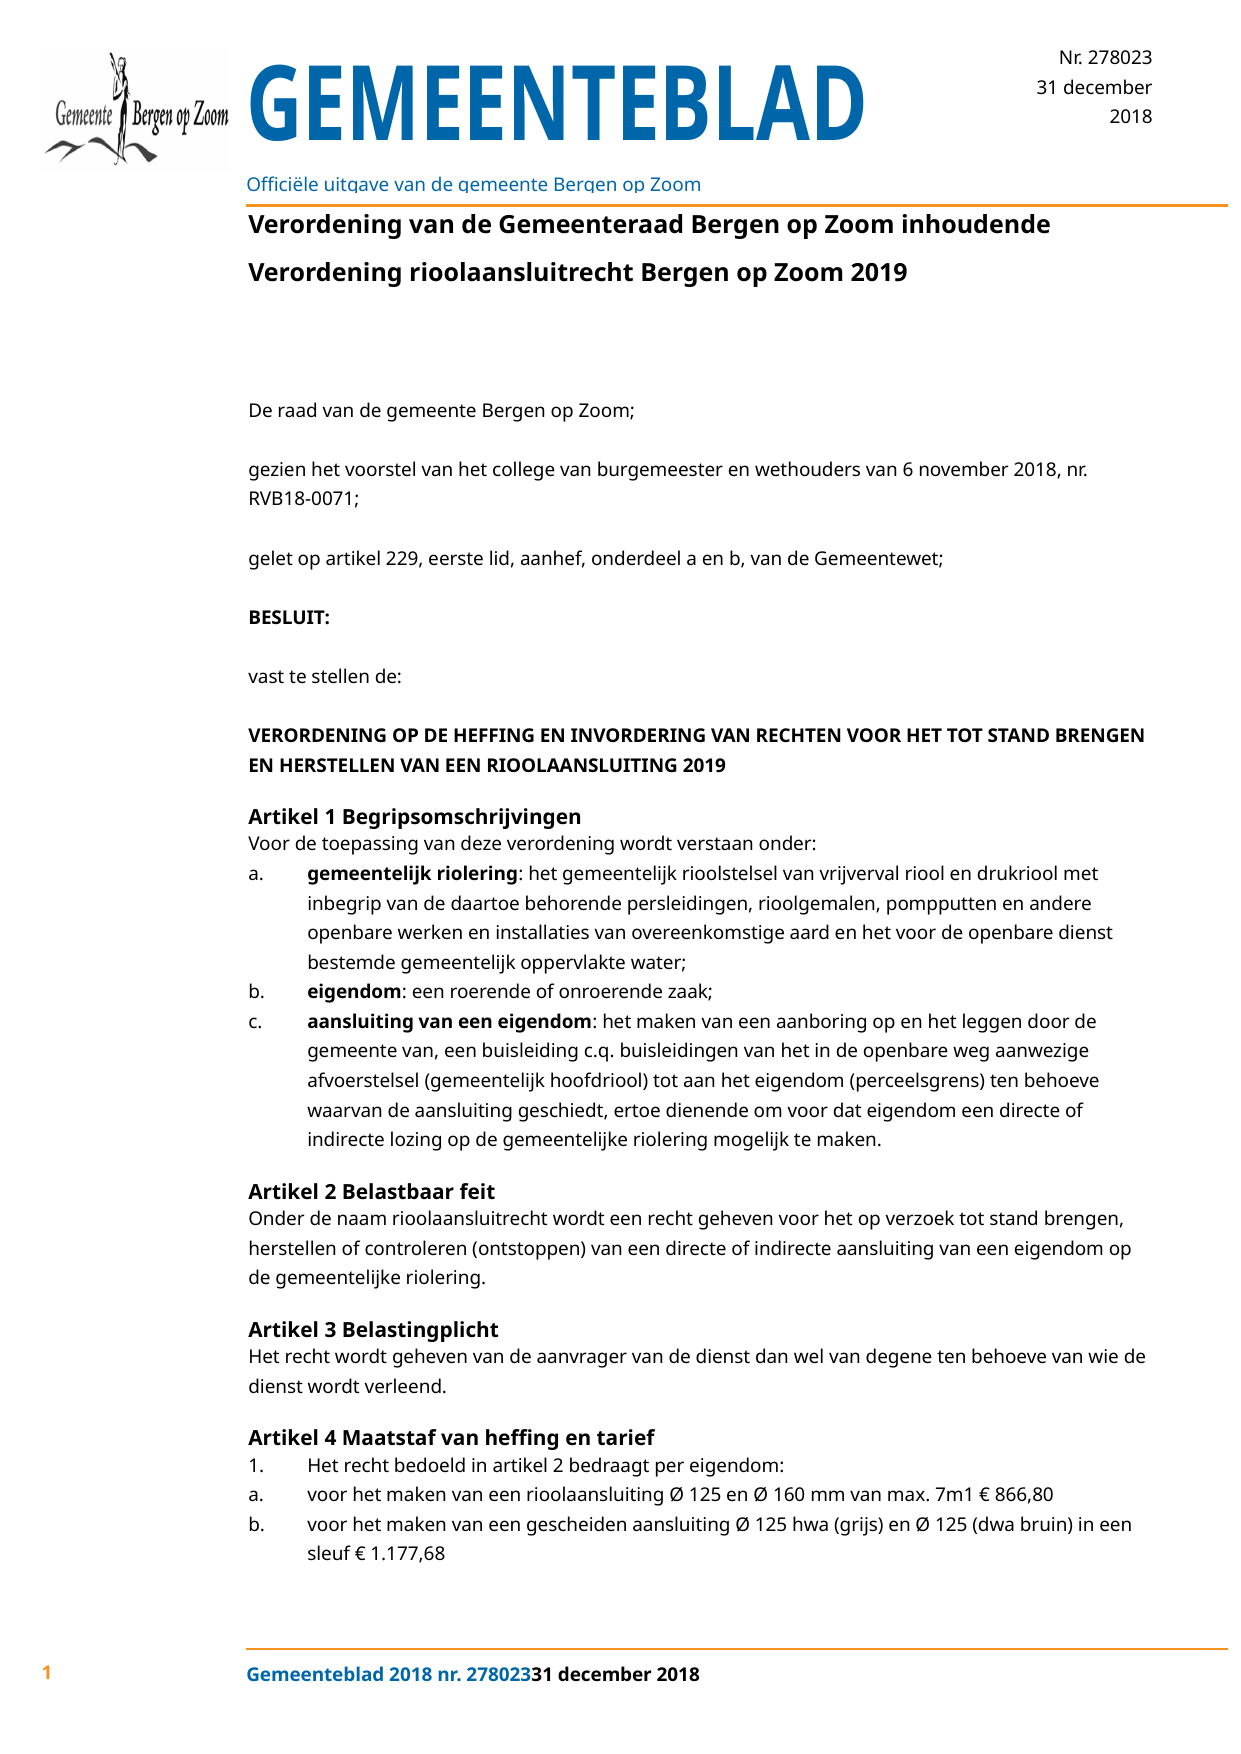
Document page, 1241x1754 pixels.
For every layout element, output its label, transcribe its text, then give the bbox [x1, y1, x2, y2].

text Artikel 1 Begripsomschrijvingen [248, 802, 1152, 831]
text Artikel 3 Belastingplicht [248, 1315, 1152, 1343]
text Artikel 4 Maatstaf van heffing en tarief [248, 1423, 1152, 1452]
text Voor de toepassing van deze verordening wordt verstaan onder: [248, 831, 1152, 856]
text Artikel 2 Belastbaar feit [248, 1177, 1152, 1205]
text gelet op artikel 229, eerste lid, aanhef, onderdeel a en b, van de Gemeentewet; [248, 545, 1152, 570]
text De raad van de gemeente Bergen op Zoom; [248, 397, 1152, 422]
text VERORDENING OP DE HEFFING EN INVORDERING VAN RECHTEN VOOR HET TOT STAND BRENGEN EN HERSTELLEN VAN EEN RIOOLAANSLUITING 2019 [248, 722, 1152, 777]
text gezien het voorstel van het college van burgemeester en wethouders van 6 november 2018, nr. RVB18-0071; [248, 456, 1152, 511]
list Het recht bedoeld in artikel 2 bedraagt per eigendom: [248, 1452, 1152, 1477]
list gemeentelijk riolering: het gemeentelijk rioolstelsel van vrijverval riool en drukriool met inbegrip van de daartoe behorende persleidingen, rioolgemalen, pompputten en andere openbare werken en installaties van overeenkomstige aard en het voor de openbare dienst bestemde gemeentelijk oppervlakte water; [248, 860, 1152, 975]
list aansluiting van een eigendom: het maken van een aanboring op en het leggen door de gemeente van, een buisleiding c.q. buisleidingen van het in de openbare weg aanwezige afvoerstelsel (gemeentelijk hoofdriool) tot aan het eigendom (perceelsgrens) ten behoeve waarvan de aansluiting geschiedt, ertoe dienende om voor dat eigendom een directe of indirecte lozing op de gemeentelijke riolering mogelijk te maken. [248, 1008, 1152, 1152]
picture [41, 47, 231, 172]
text BESLUIT: [248, 604, 1152, 629]
text Onder de naam rioolaansluitrecht wordt een recht geheven voor het op verzoek tot stand brengen, herstellen of controleren (ontstoppen) van een directe of indirecte aansluiting van een eigendom op de gemeentelijke riolering. [248, 1205, 1152, 1290]
list eigendom: een roerende of onroerende zaak; [248, 978, 1152, 1004]
text Het recht wordt geheven van de aanvrager van de dienst dan wel van degene ten behoeve van wie de dienst wordt verleend. [248, 1343, 1152, 1399]
text Verordening van de Gemeenteraad Bergen op Zoom inhoudende Verordening rioolaansluitrecht Bergen op Zoom 2019 [248, 207, 1152, 288]
list voor het maken van een gescheiden aansluiting Ø 125 hwa (grijs) en Ø 125 (dwa bruin) in een sleuf € 1.177,68 [248, 1511, 1152, 1566]
list voor het maken van een rioolaansluiting Ø 125 en Ø 160 mm van max. 7m1 € 866,80 [248, 1481, 1152, 1507]
text vast te stellen de: [248, 663, 1152, 689]
